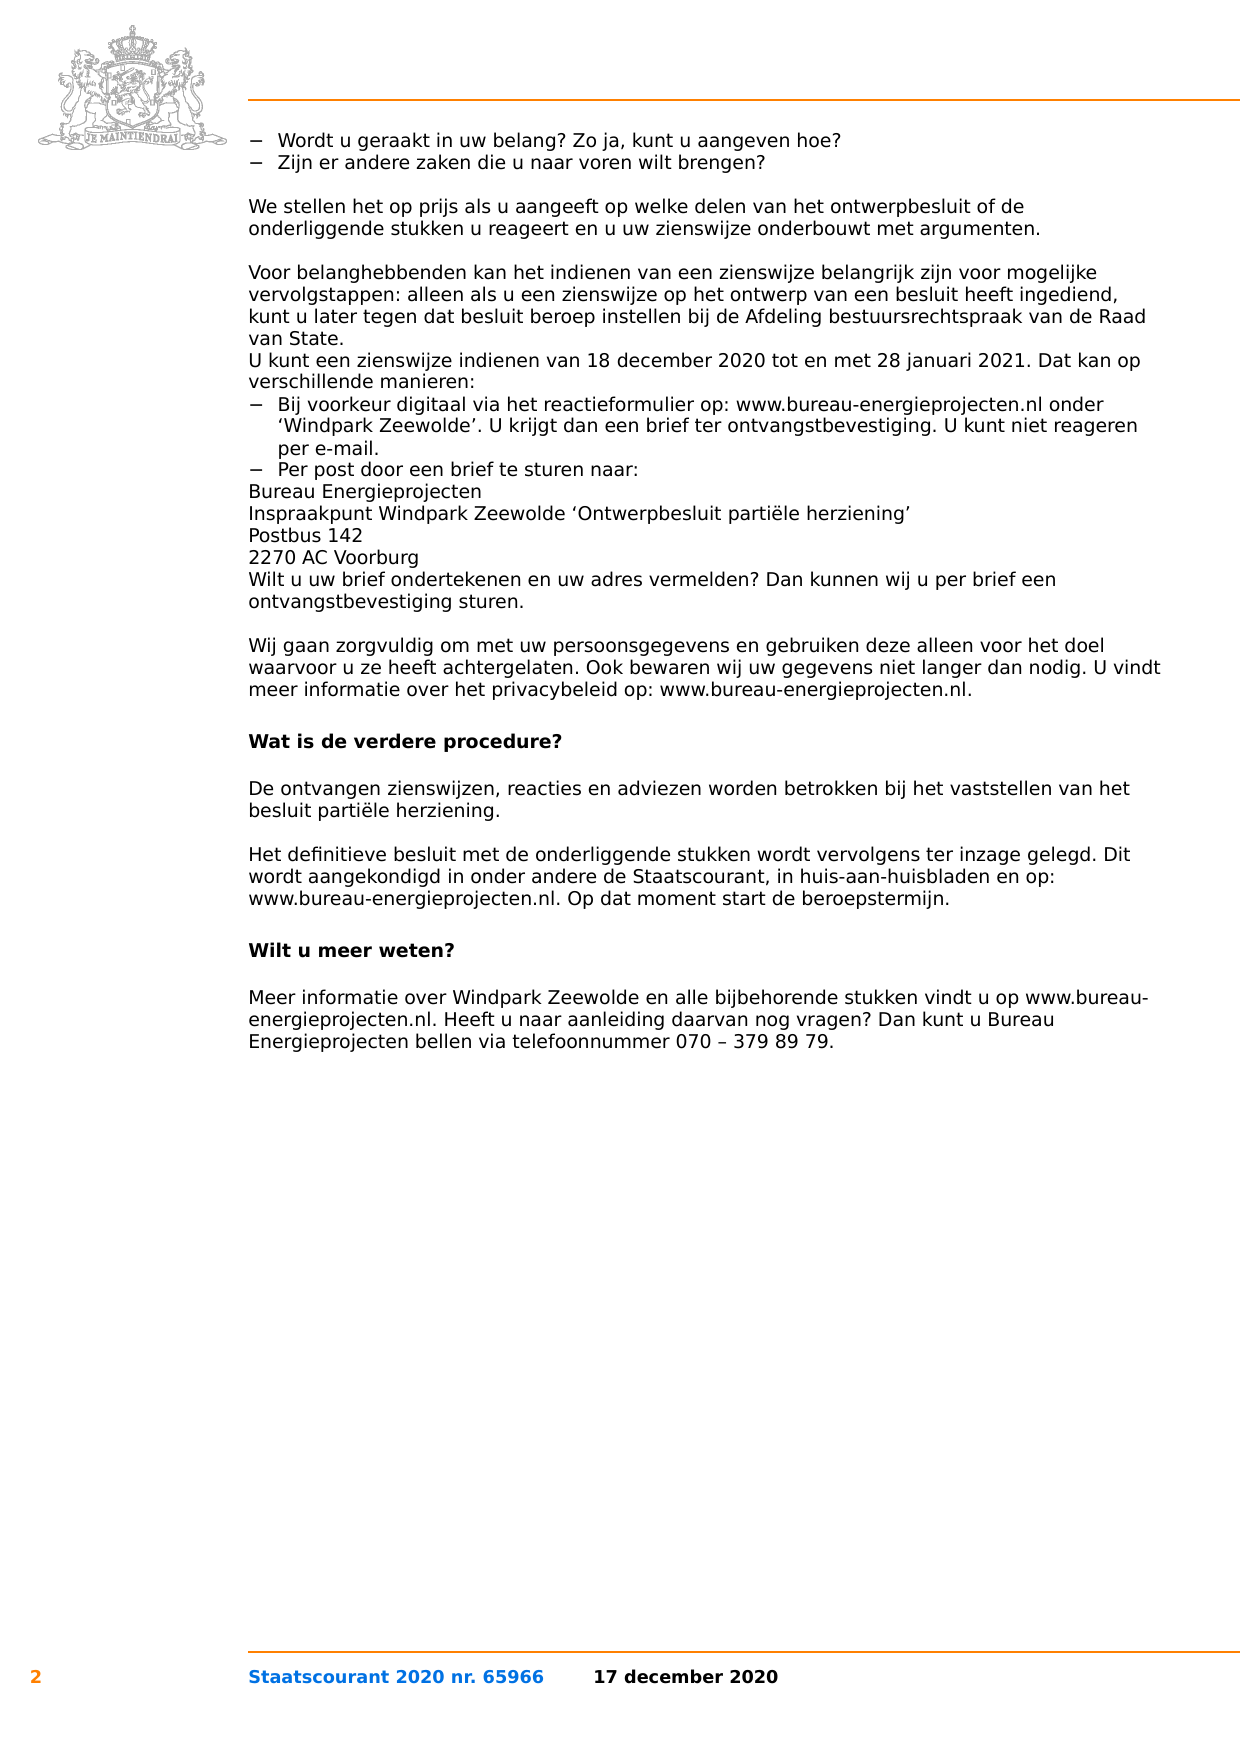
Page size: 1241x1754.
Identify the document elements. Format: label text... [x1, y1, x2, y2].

text − Bij voorkeur digitaal via het reactieformulier op: www.bureau-energieprojecten.nl onder ‘Windpark Zeewolde’. U krijgt dan een brief ter ontvangstbevestiging. U kunt niet reageren per e-mail. [248, 393, 1163, 459]
text Voor belanghebbenden kan het indienen van een zienswijze belangrijk zijn voor mogelijke vervolgstappen: alleen als u een zienswijze op het ontwerp van een besluit heeft ingediend, kunt u later tegen dat besluit beroep instellen bij de Afdeling bestuursrechtspraak van de Raad van State. [248, 262, 1163, 349]
subtitle Wilt u meer weten? [248, 940, 1163, 962]
text Wilt u uw brief ondertekenen en uw adres vermelden? Dan kunnen wij u per brief een ontvangstbevestiging sturen. [248, 569, 1163, 613]
text − Per post door een brief te sturen naar: [248, 459, 1163, 481]
text 2270 AC Voorburg [248, 547, 1163, 569]
text Inspraakpunt Windpark Zeewolde ‘Ontwerpbesluit partiële herziening’ [248, 503, 1163, 525]
text Meer informatie over Windpark Zeewolde en alle bijbehorende stukken vindt u op www.bureau-energieprojecten.nl. Heeft u naar aanleiding daarvan nog vragen? Dan kunt u Bureau Energieprojecten bellen via telefoonnummer 070 – 379 89 79. [248, 987, 1163, 1053]
text U kunt een zienswijze indienen van 18 december 2020 tot en met 28 januari 2021. Dat kan op verschillende manieren: [248, 349, 1163, 393]
picture [38, 25, 227, 150]
subtitle Wat is de verdere procedure? [248, 731, 1163, 753]
text Het definitieve besluit met de onderliggende stukken wordt vervolgens ter inzage gelegd. Dit wordt aangekondigd in onder andere de Staatscourant, in huis-aan-huisbladen en op: www.bureau-energieprojecten.nl. Op dat moment start de beroepstermijn. [248, 844, 1163, 910]
text Postbus 142 [248, 525, 1163, 547]
text − Zijn er andere zaken die u naar voren wilt brengen? [248, 152, 1163, 174]
text Wij gaan zorgvuldig om met uw persoonsgegevens en gebruiken deze alleen voor het doel waarvoor u ze heeft achtergelaten. Ook bewaren wij uw gegevens niet langer dan nodig. U vindt meer informatie over het privacybeleid op: www.bureau-energieprojecten.nl. [248, 635, 1163, 701]
text We stellen het op prijs als u aangeeft op welke delen van het ontwerpbesluit of de onderliggende stukken u reageert en u uw zienswijze onderbouwt met argumenten. [248, 196, 1163, 240]
text De ontvangen zienswijzen, reacties en adviezen worden betrokken bij het vaststellen van het besluit partiële herziening. [248, 778, 1163, 822]
text − Wordt u geraakt in uw belang? Zo ja, kunt u aangeven hoe? [248, 130, 1163, 152]
text Bureau Energieprojecten [248, 481, 1163, 503]
